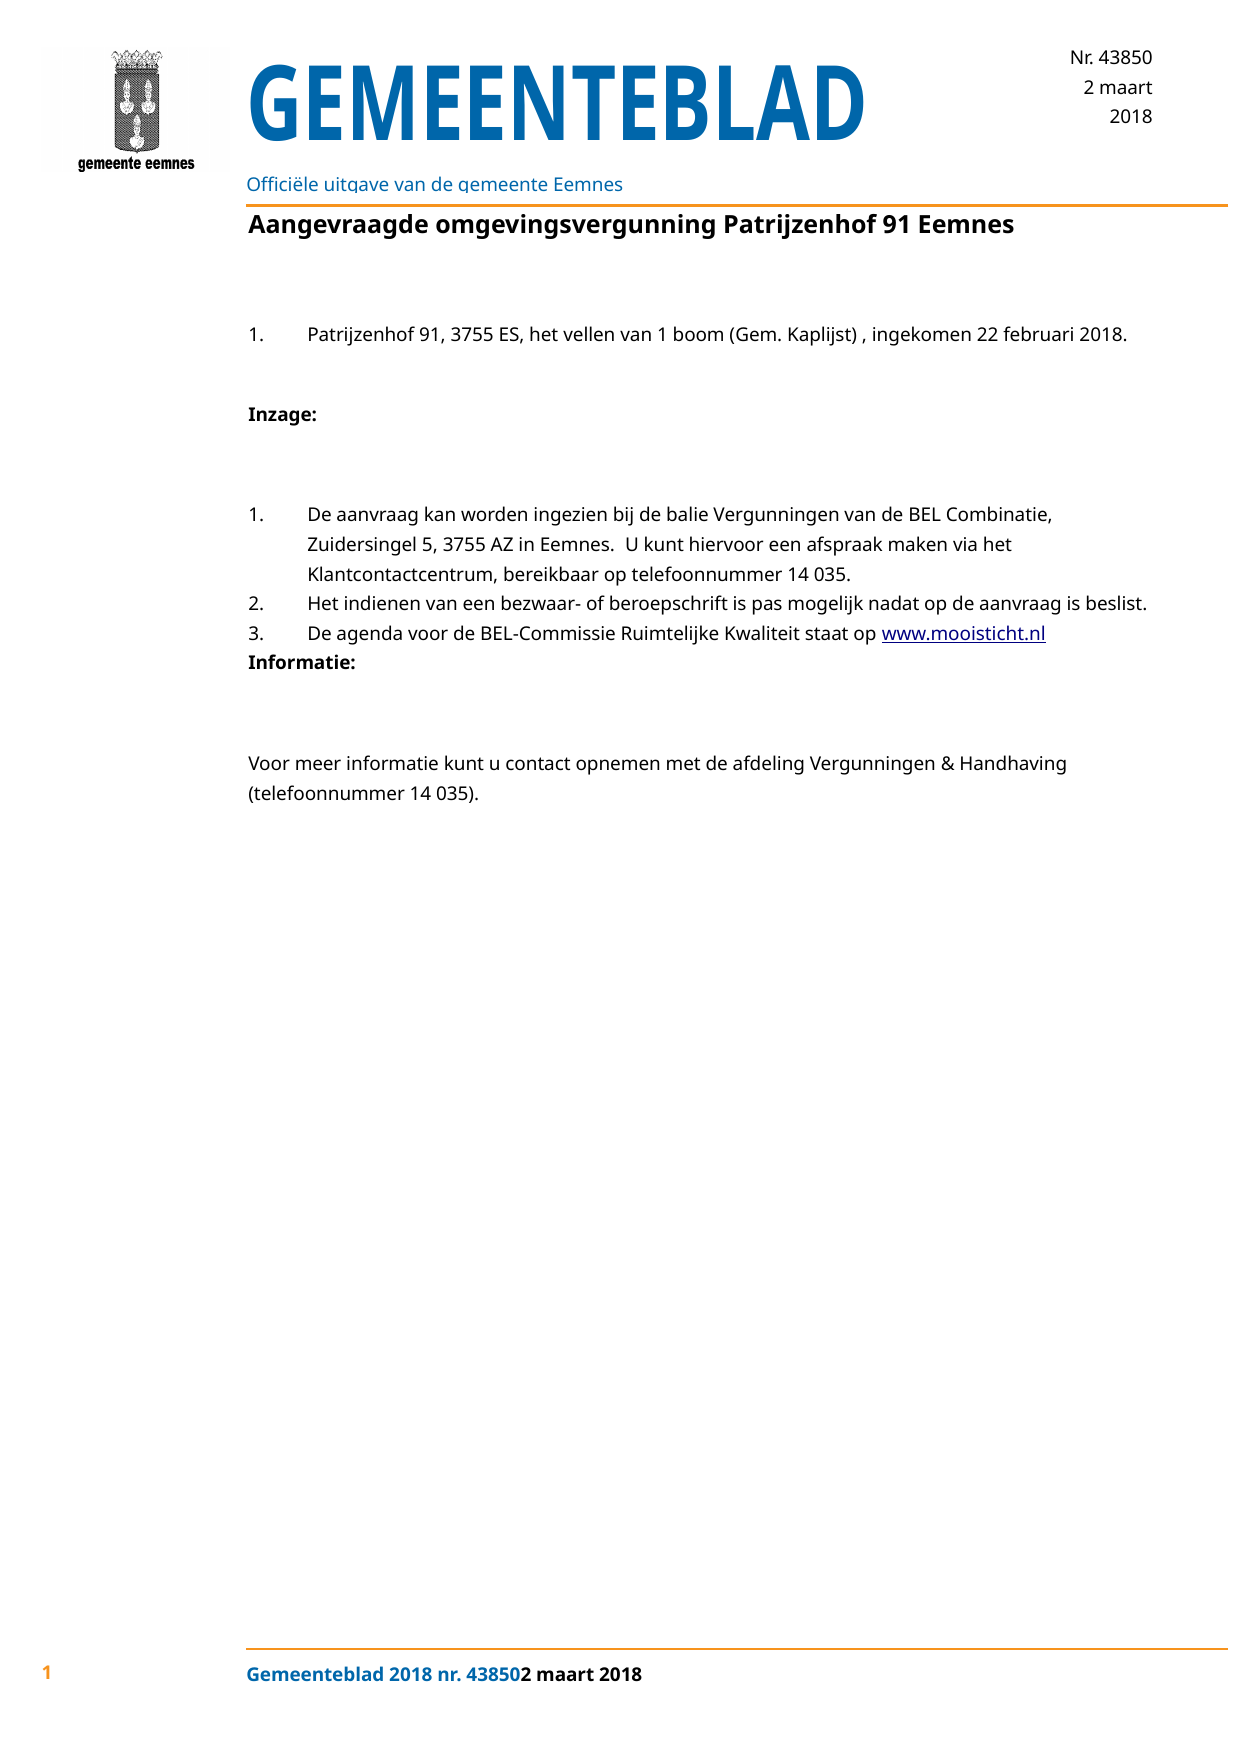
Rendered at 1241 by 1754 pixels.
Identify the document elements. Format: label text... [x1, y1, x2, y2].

text Informatie: [248, 649, 1152, 675]
list De agenda voor de BEL-Commissie Ruimtelijke Kwaliteit staat op www.mooisticht.nl [248, 620, 1152, 646]
list Het indienen van een bezwaar- of beroepschrift is pas mogelijk nadat op de aanvraag is beslist. [248, 590, 1152, 616]
picture [41, 47, 231, 172]
text Inzage: [248, 401, 1152, 426]
list Patrijzenhof 91, 3755 ES, het vellen van 1 boom (Gem. Kaplijst) , ingekomen 22 februari 2018. [248, 321, 1152, 346]
text Aangevraagde omgevingsvergunning Patrijzenhof 91 Eemnes [248, 207, 1152, 241]
text Voor meer informatie kunt u contact opnemen met de afdeling Vergunningen & Handhaving (telefoonnummer 14 035). [248, 750, 1152, 806]
list De aanvraag kan worden ingezien bij de balie Vergunningen van de BEL Combinatie, Zuidersingel 5, 3755 AZ in Eemnes. U kunt hiervoor een afspraak maken via het Klantcontactcentrum, bereikbaar op telefoonnummer 14 035. [248, 502, 1152, 586]
